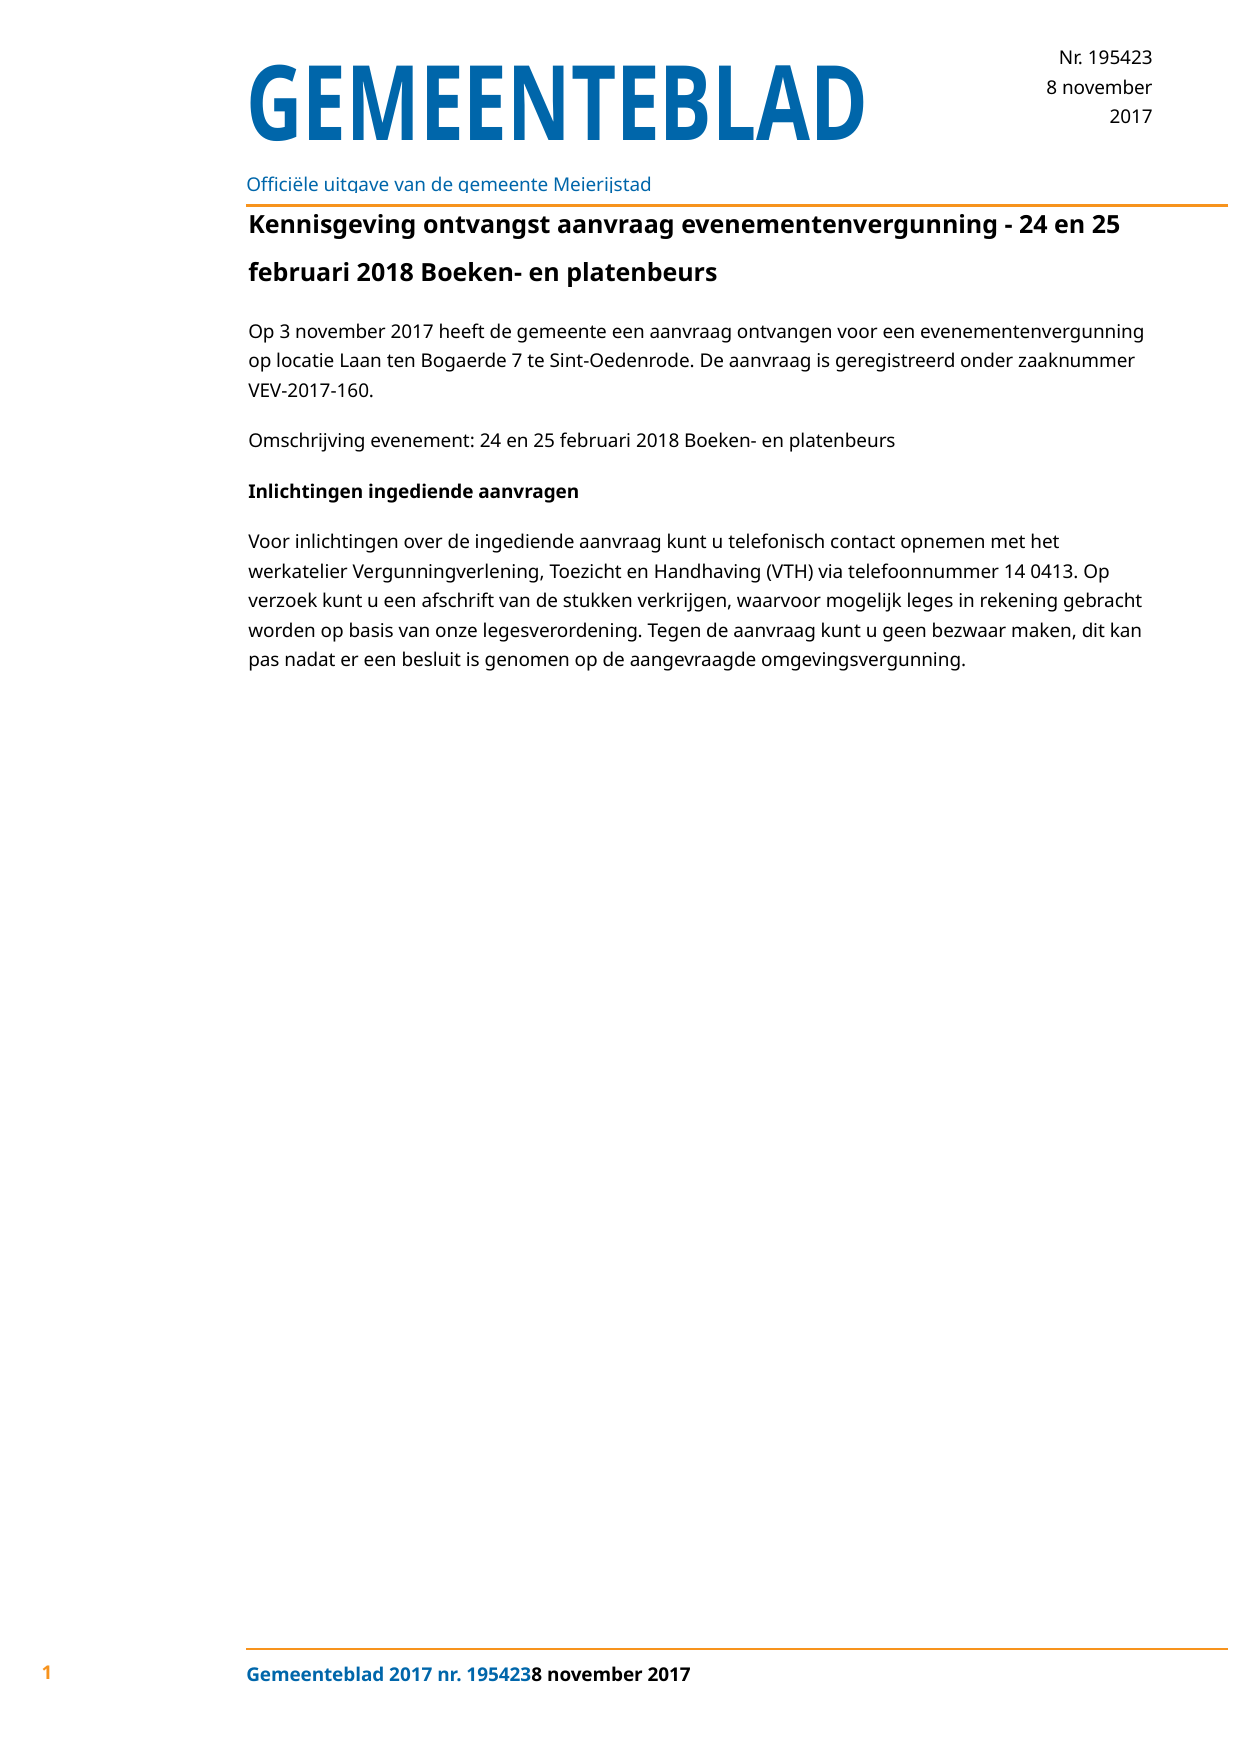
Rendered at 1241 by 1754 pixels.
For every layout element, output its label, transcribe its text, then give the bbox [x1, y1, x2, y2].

text Omschrijving evenement: 24 en 25 februari 2018 Boeken- en platenbeurs [248, 427, 1152, 453]
text Inlichtingen ingediende aanvragen [248, 478, 1152, 504]
picture [41, 47, 231, 172]
text Kennisgeving ontvangst aanvraag evenementenvergunning - 24 en 25 februari 2018 Boeken- en platenbeurs [248, 207, 1152, 288]
text Voor inlichtingen over de ingediende aanvraag kunt u telefonisch contact opnemen met het werkatelier Vergunningverlening, Toezicht en Handhaving (VTH) via telefoonnummer 14 0413. Op verzoek kunt u een afschrift van de stukken verkrijgen, waarvoor mogelijk leges in rekening gebracht worden op basis van onze legesverordening. Tegen de aanvraag kunt u geen bezwaar maken, dit kan pas nadat er een besluit is genomen op de aangevraagde omgevingsvergunning. [248, 528, 1152, 672]
text Op 3 november 2017 heeft de gemeente een aanvraag ontvangen voor een evenementenvergunning op locatie Laan ten Bogaerde 7 te Sint-Oedenrode. De aanvraag is geregistreerd onder zaaknummer VEV-2017-160. [248, 318, 1152, 403]
